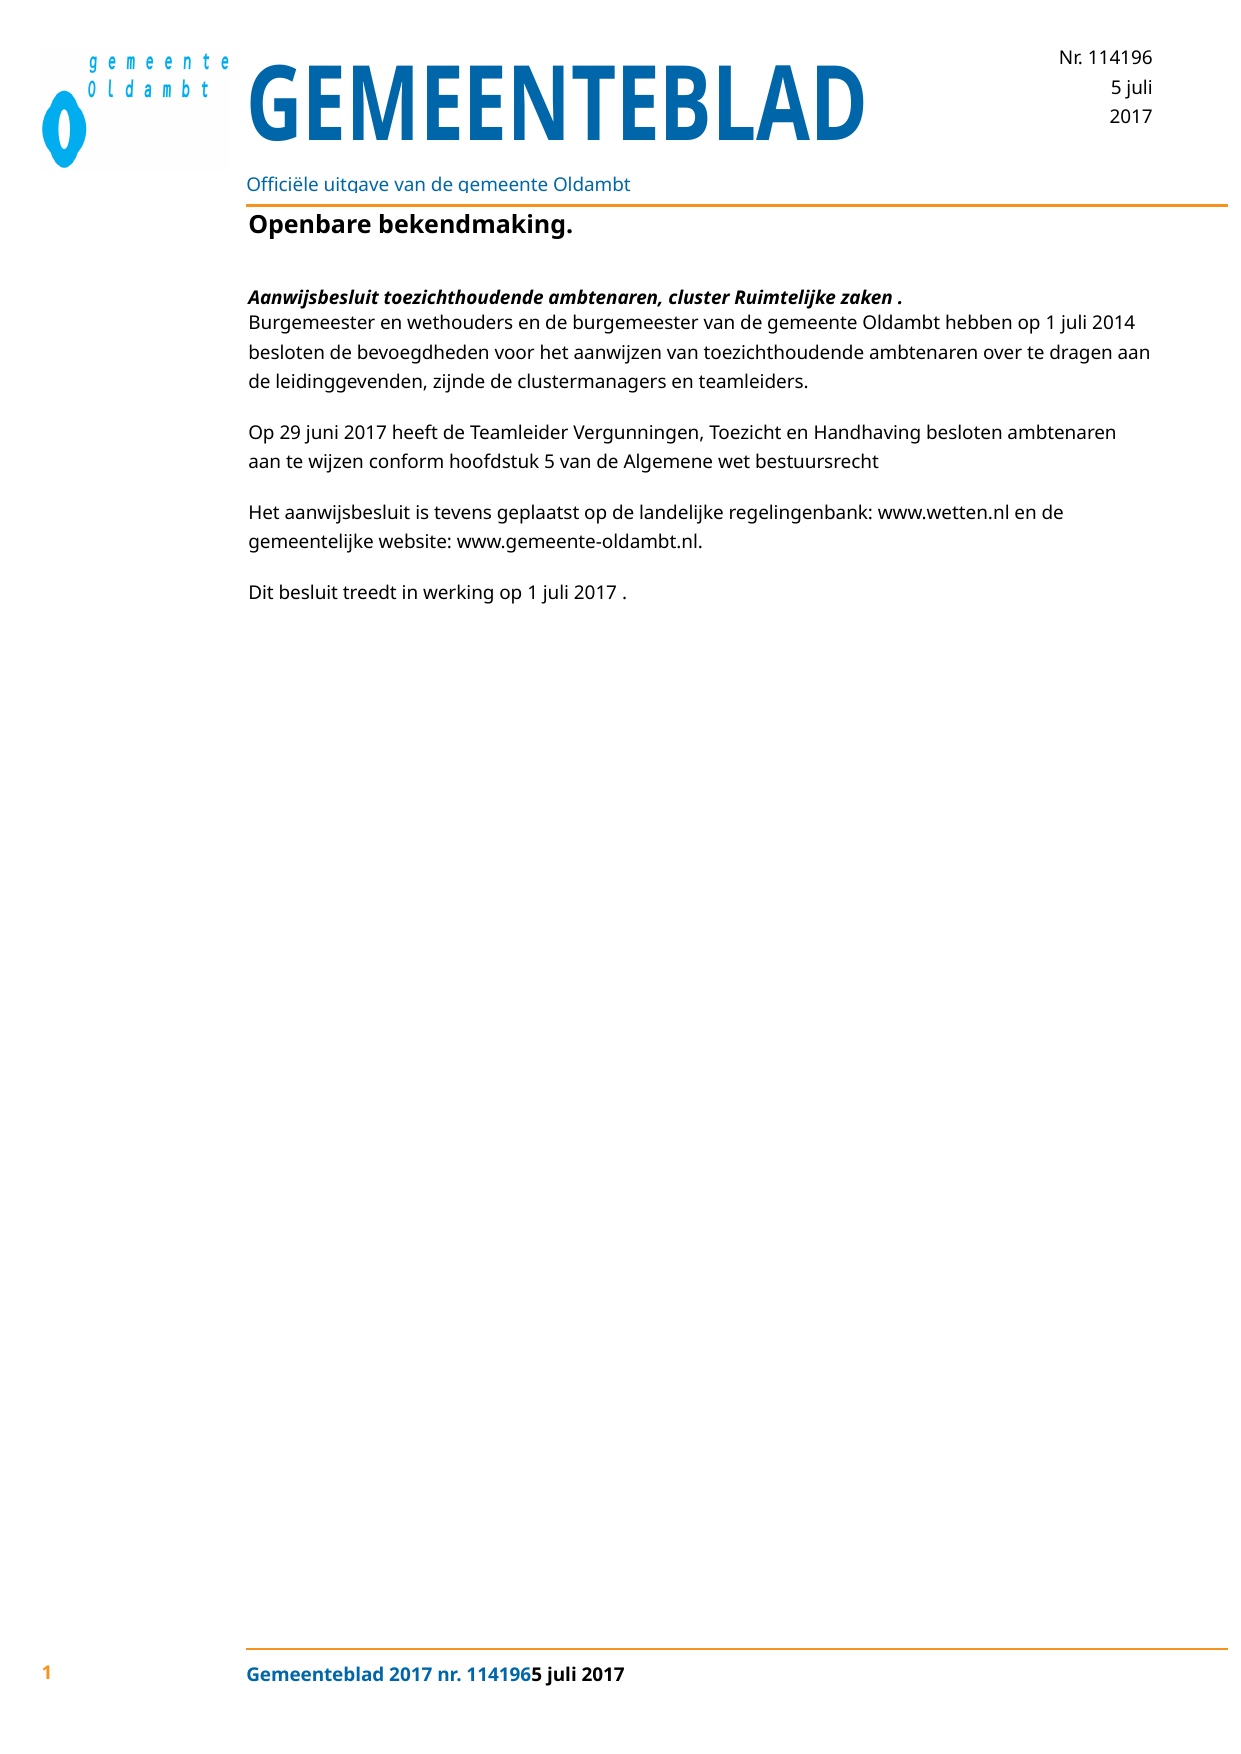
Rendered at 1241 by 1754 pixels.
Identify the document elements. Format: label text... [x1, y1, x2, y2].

text Openbare bekendmaking. [248, 207, 1152, 241]
text Aanwijsbesluit toezichthoudende ambtenaren, cluster Ruimtelijke zaken . [248, 284, 1152, 309]
text Burgemeester en wethouders en de burgemeester van de gemeente Oldambt hebben op 1 juli 2014 besloten de bevoegdheden voor het aanwijzen van toezichthoudende ambtenaren over te dragen aan de leidinggevenden, zijnde de clustermanagers en teamleiders. [248, 309, 1152, 394]
text Op 29 juni 2017 heeft de Teamleider Vergunningen, Toezicht en Handhaving besloten ambtenaren aan te wijzen conform hoofdstuk 5 van de Algemene wet bestuursrecht [248, 419, 1152, 474]
text Het aanwijsbesluit is tevens geplaatst op de landelijke regelingenbank: www.wetten.nl en de gemeentelijke website: www.gemeente-oldambt.nl. [248, 499, 1152, 554]
text Dit besluit treedt in werking op 1 juli 2017 . [248, 579, 1152, 605]
picture [41, 47, 231, 172]
